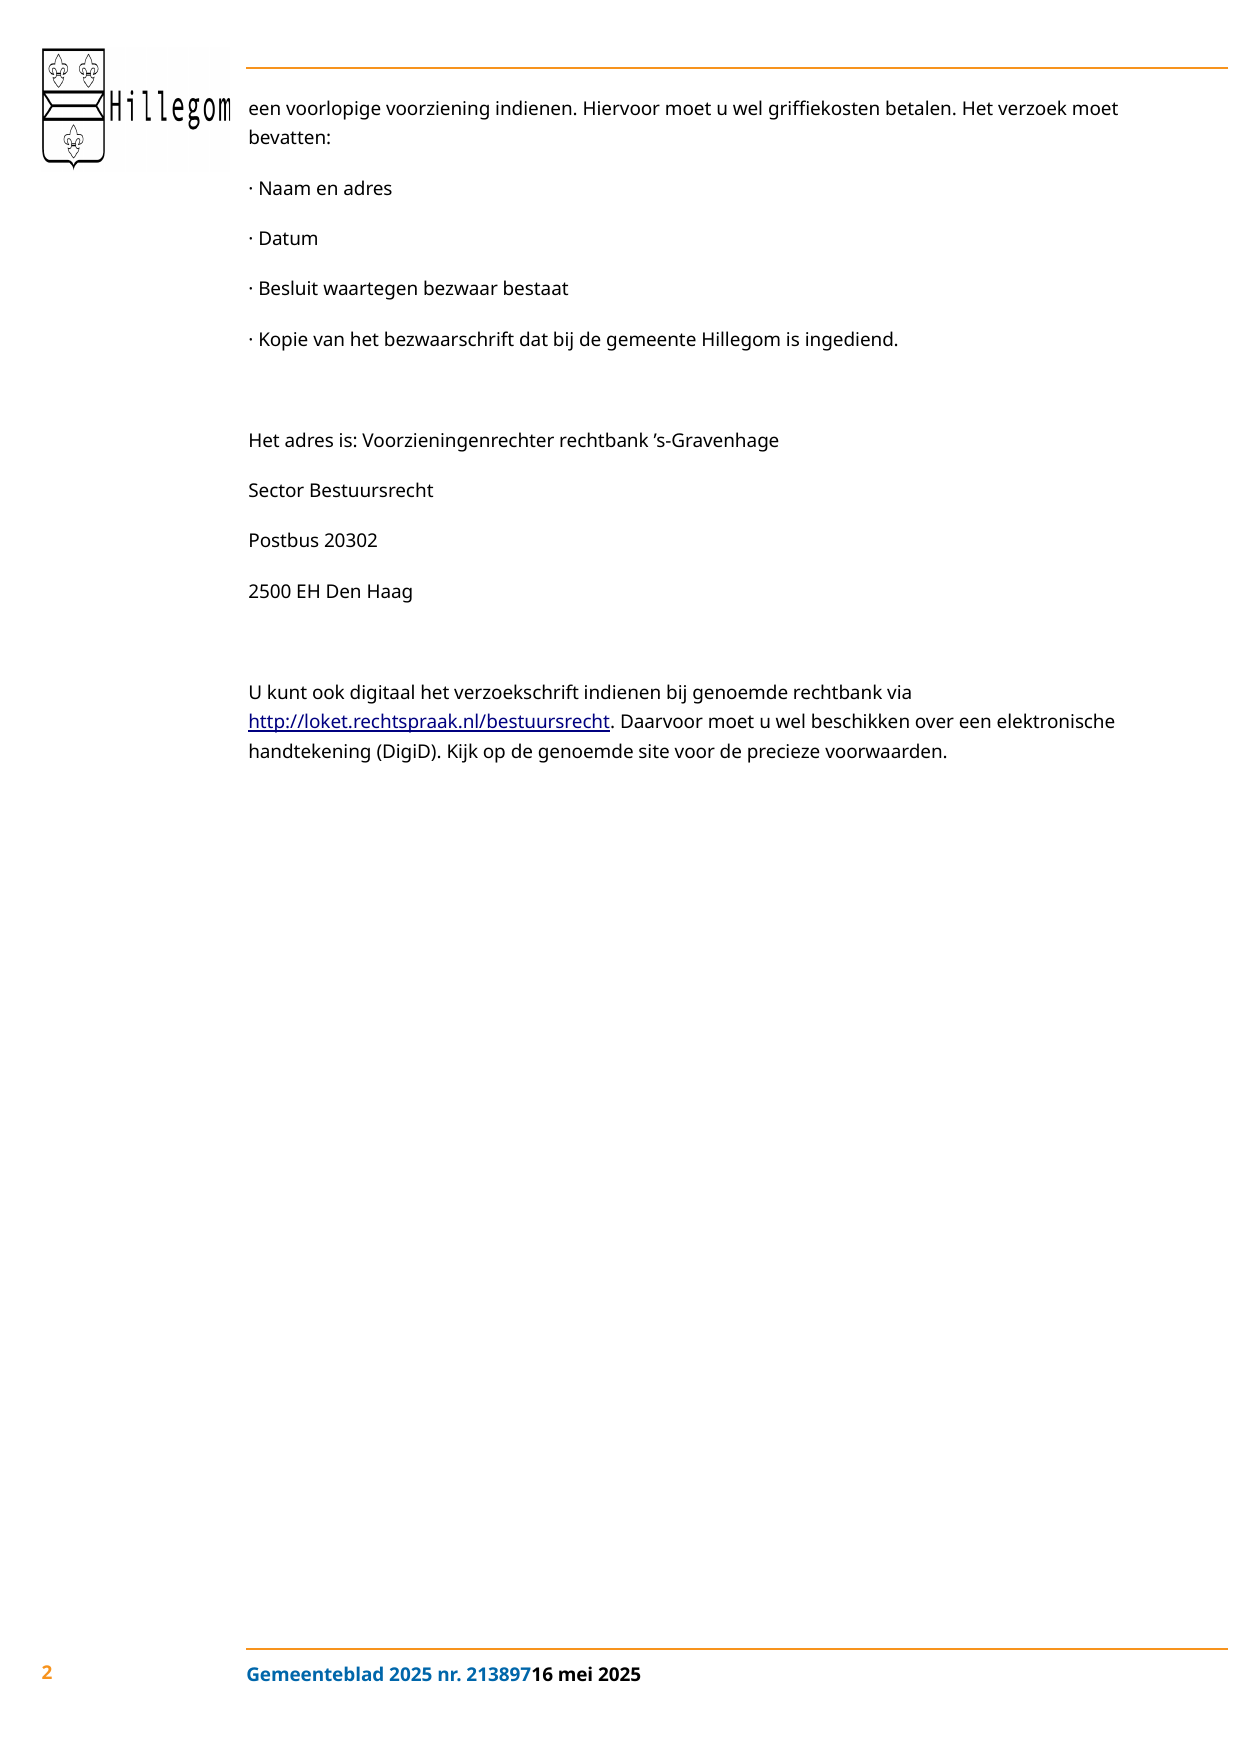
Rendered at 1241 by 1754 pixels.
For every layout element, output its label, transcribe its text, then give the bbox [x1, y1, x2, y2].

text · Naam en adres [248, 175, 1152, 201]
text Het adres is: Voorzieningenrechter rechtbank ’s-Gravenhage [248, 427, 1152, 453]
text Postbus 20302 [248, 528, 1152, 553]
text · Kopie van het bezwaarschrift dat bij de gemeente Hillegom is ingediend. [248, 326, 1152, 352]
text · Besluit waartegen bezwaar bestaat [248, 276, 1152, 301]
text U kunt ook digitaal het verzoekschrift indienen bij genoemde rechtbank via http://loket.rechtspraak.nl/bestuursrecht. Daarvoor moet u wel beschikken over een elektronische handtekening (DigiD). Kijk op de genoemde site voor de precieze voorwaarden. [248, 679, 1152, 764]
text een voorlopige voorziening indienen. Hiervoor moet u wel griffiekosten betalen. Het verzoek moet bevatten: [248, 95, 1152, 150]
text · Datum [248, 225, 1152, 251]
text 2500 EH Den Haag [248, 578, 1152, 604]
text Sector Bestuursrecht [248, 477, 1152, 503]
picture [41, 47, 231, 172]
